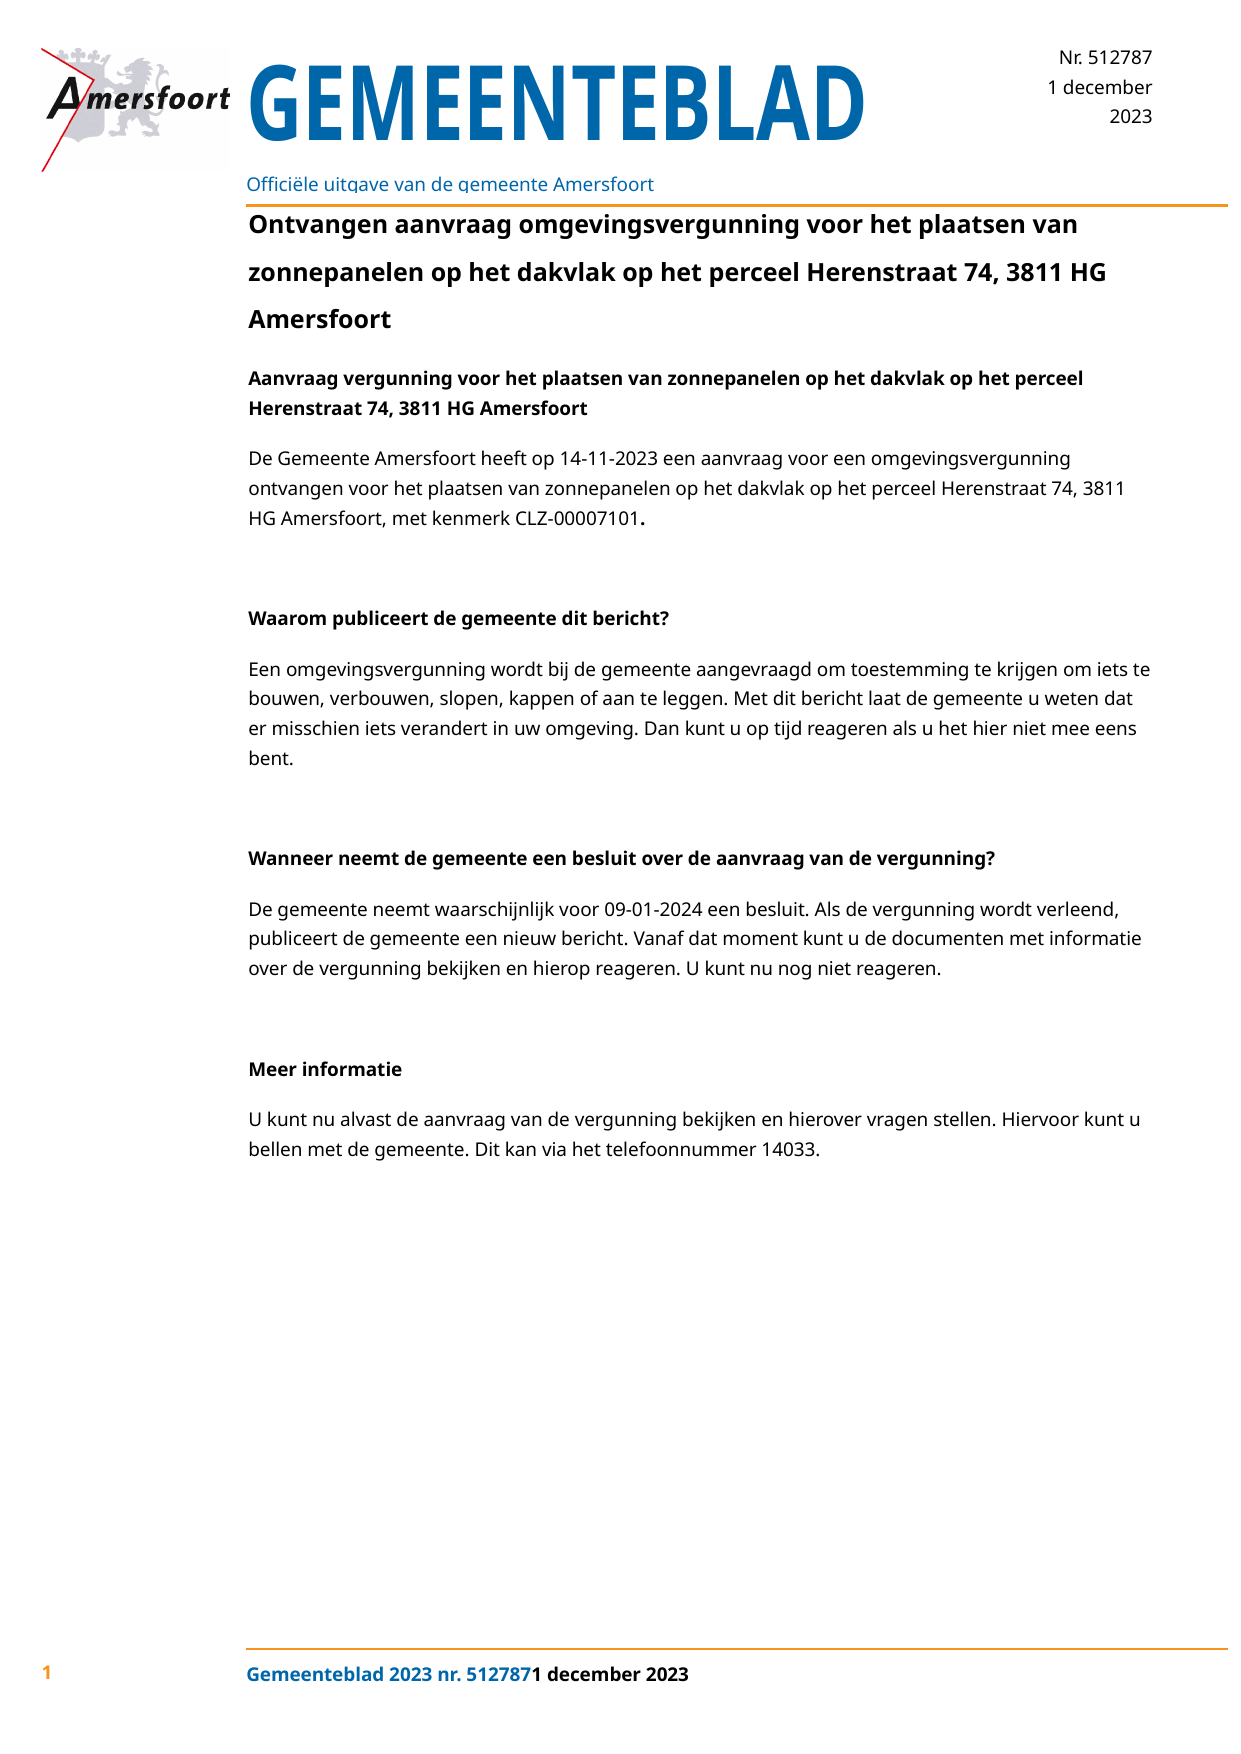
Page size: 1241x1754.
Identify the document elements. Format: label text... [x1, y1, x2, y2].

text U kunt nu alvast de aanvraag van de vergunning bekijken en hierover vragen stellen. Hiervoor kunt u bellen met de gemeente. Dit kan via het telefoonnummer 14033. [248, 1106, 1152, 1162]
text Een omgevingsvergunning wordt bij de gemeente aangevraagd om toestemming te krijgen om iets te bouwen, verbouwen, slopen, kappen of aan te leggen. Met dit bericht laat de gemeente u weten dat er misschien iets verandert in uw omgeving. Dan kunt u op tijd reageren als u het hier niet mee eens bent. [248, 656, 1152, 770]
text De gemeente neemt waarschijnlijk voor 09-01-2024 een besluit. Als de vergunning wordt verleend, publiceert de gemeente een nieuw bericht. Vanaf dat moment kunt u de documenten met informatie over de vergunning bekijken en hierop reageren. U kunt nu nog niet reageren. [248, 896, 1152, 981]
text Meer informatie [248, 1056, 1152, 1082]
text Wanneer neemt de gemeente een besluit over de aanvraag van de vergunning? [248, 846, 1152, 871]
text Ontvangen aanvraag omgevingsvergunning voor het plaatsen van zonnepanelen op het dakvlak op het perceel Herenstraat 74, 3811 HG Amersfoort [248, 207, 1152, 336]
text Aanvraag vergunning voor het plaatsen van zonnepanelen op het dakvlak op het perceel Herenstraat 74, 3811 HG Amersfoort [248, 366, 1152, 421]
text Waarom publiceert de gemeente dit bericht? [248, 606, 1152, 631]
text De Gemeente Amersfoort heeft op 14-11-2023 een aanvraag voor een omgevingsvergunning ontvangen voor het plaatsen van zonnepanelen op het dakvlak op het perceel Herenstraat 74, 3811 HG Amersfoort, met kenmerk CLZ-00007101. [248, 446, 1152, 530]
picture [41, 47, 231, 172]
